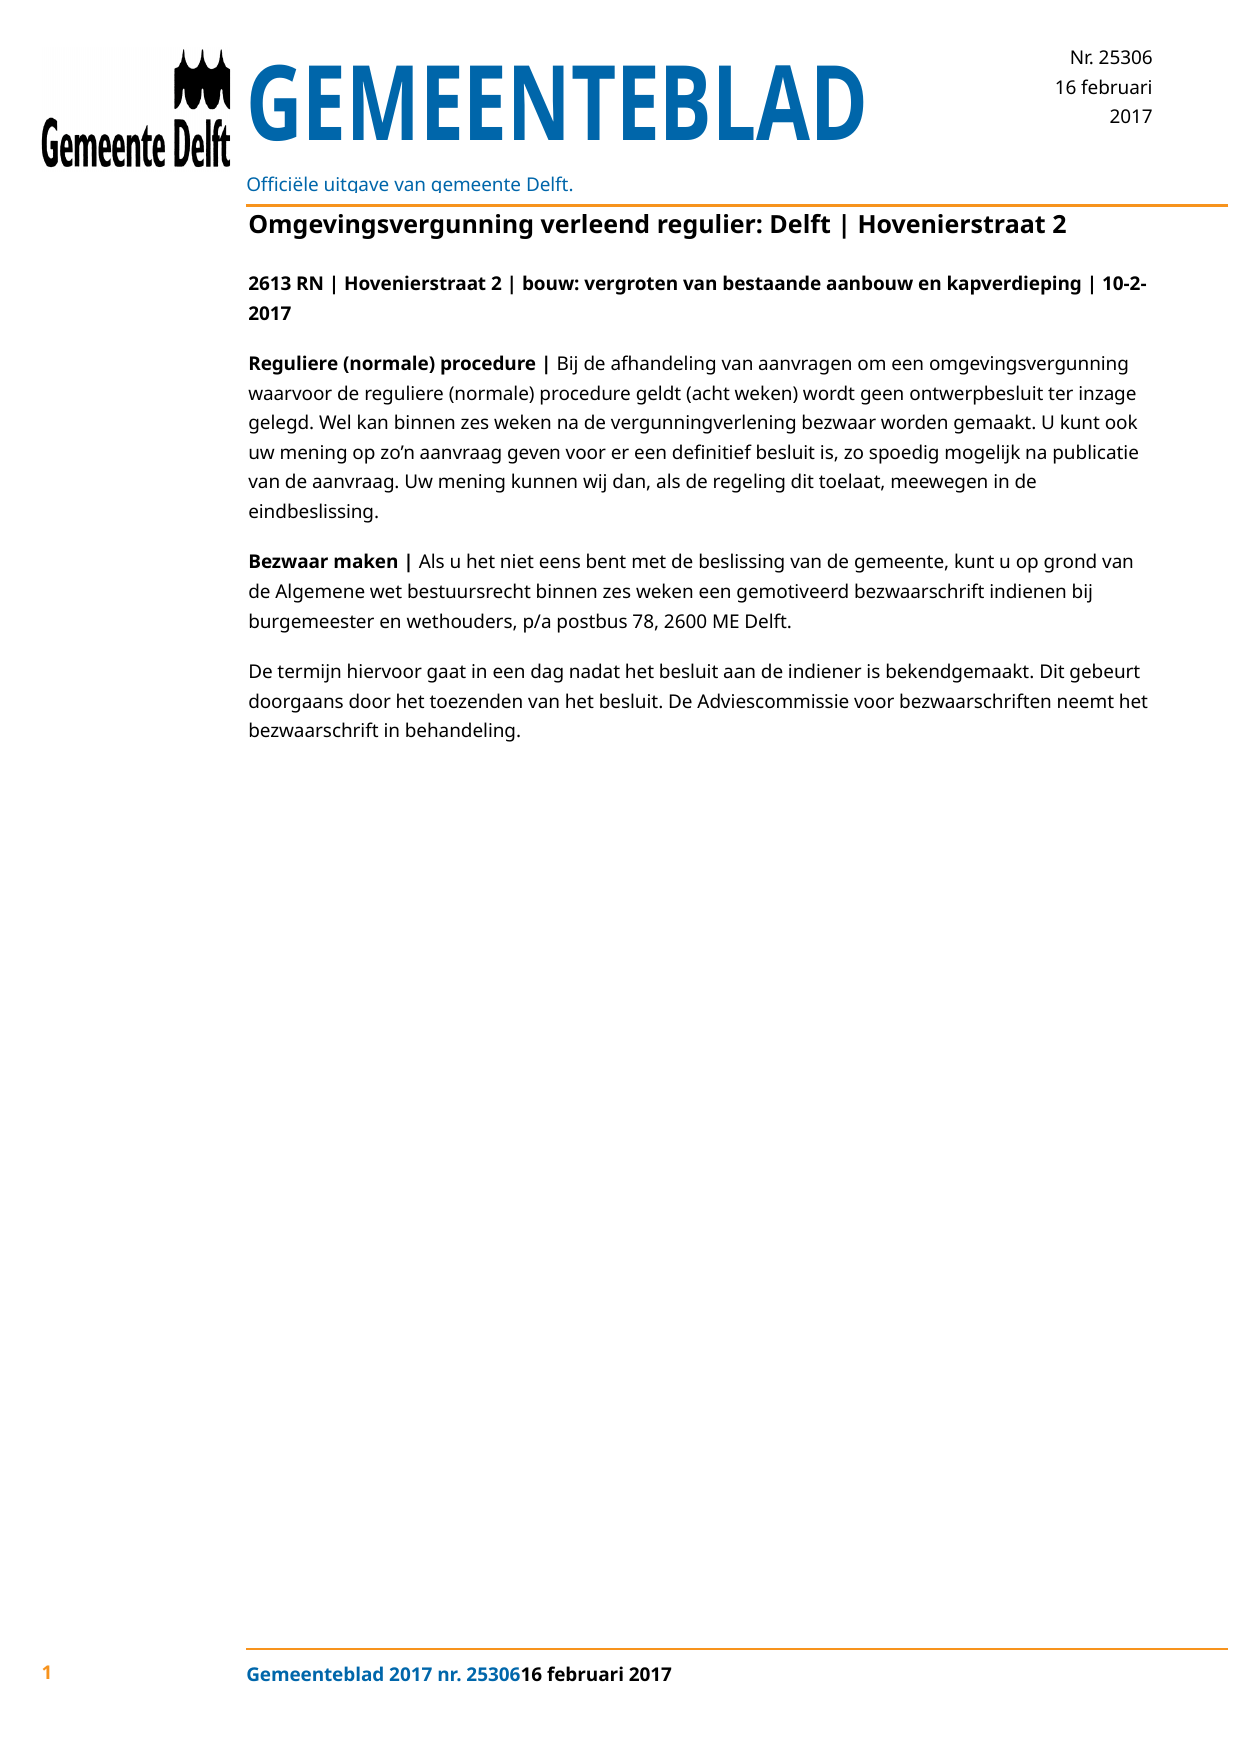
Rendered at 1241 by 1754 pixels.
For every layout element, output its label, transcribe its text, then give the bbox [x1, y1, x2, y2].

text De termijn hiervoor gaat in een dag nadat het besluit aan de indiener is bekendgemaakt. Dit gebeurt doorgaans door het toezenden van het besluit. De Adviescommissie voor bezwaarschriften neemt het bezwaarschrift in behandeling. [248, 658, 1152, 743]
text 2613 RN | Hovenierstraat 2 | bouw: vergroten van bestaande aanbouw en kapverdieping | 10-2-2017 [248, 270, 1152, 326]
text Omgevingsvergunning verleend regulier: Delft | Hovenierstraat 2 [248, 207, 1152, 241]
picture [41, 47, 231, 172]
text Reguliere (normale) procedure | Bij de afhandeling van aanvragen om een omgevingsvergunning waarvoor de reguliere (normale) procedure geldt (acht weken) wordt geen ontwerpbesluit ter inzage gelegd. Wel kan binnen zes weken na de vergunningverlening bezwaar worden gemaakt. U kunt ook uw mening op zo’n aanvraag geven voor er een definitief besluit is, zo spoedig mogelijk na publicatie van de aanvraag. Uw mening kunnen wij dan, als de regeling dit toelaat, meewegen in de eindbeslissing. [248, 350, 1152, 524]
text Bezwaar maken | Als u het niet eens bent met de beslissing van de gemeente, kunt u op grond van de Algemene wet bestuursrecht binnen zes weken een gemotiveerd bezwaarschrift indienen bij burgemeester en wethouders, p/a postbus 78, 2600 ME Delft. [248, 549, 1152, 633]
